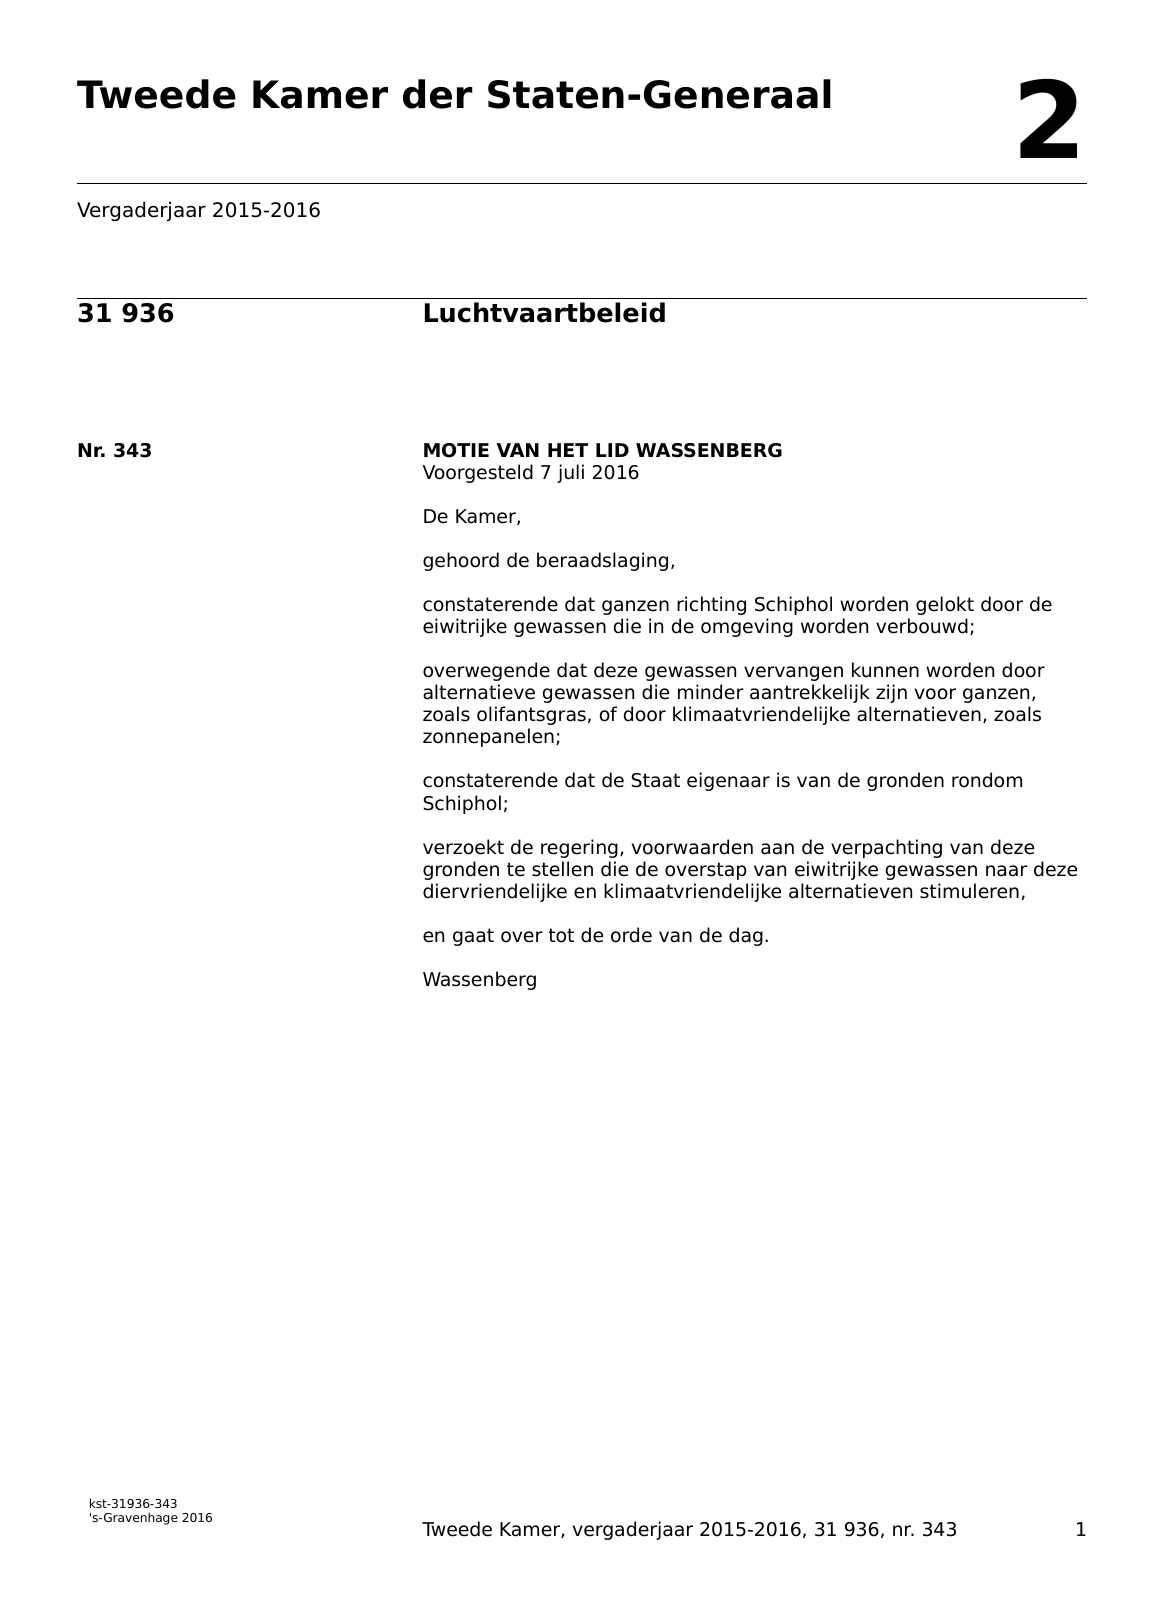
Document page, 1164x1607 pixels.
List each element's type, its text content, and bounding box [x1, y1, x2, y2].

text en gaat over tot de orde van de dag. [422, 925, 1087, 947]
text Wassenberg [422, 969, 1087, 991]
text constaterende dat de Staat eigenaar is van de gronden rondom Schiphol; [422, 770, 1087, 814]
text De Kamer, [422, 506, 1087, 528]
text gehoord de beraadslaging, [422, 550, 1087, 572]
text 's-Gravenhage 2016 [88, 1511, 323, 1525]
table_cell Vergaderjaar 2015-2016 [77, 184, 1087, 298]
table_header Tweede Kamer der Staten-Generaal [77, 59, 886, 183]
text verzoekt de regering, voorwaarden aan de verpachting van deze gronden te stellen die de overstap van eiwitrijke gewassen naar deze diervriendelijke en klimaatvriendelijke alternatieven stimuleren, [422, 837, 1087, 902]
subtitle Nr. 343 MOTIE VAN HET LID WASSENBERG [77, 440, 1087, 462]
text constaterende dat ganzen richting Schiphol worden gelokt door de eiwitrijke gewassen die in de omgeving worden verbouwd; [422, 594, 1087, 638]
text kst-31936-343 [88, 1497, 323, 1511]
table_header 2 [886, 59, 1087, 183]
text Voorgesteld 7 juli 2016 [422, 462, 1087, 484]
text overwegende dat deze gewassen vervangen kunnen worden door alternatieve gewassen die minder aantrekkelijk zijn voor ganzen, zoals olifantsgras, of door klimaatvriendelijke alternatieven, zoals zonnepanelen; [422, 660, 1087, 748]
subtitle 31 936 Luchtvaartbeleid [77, 299, 1087, 329]
